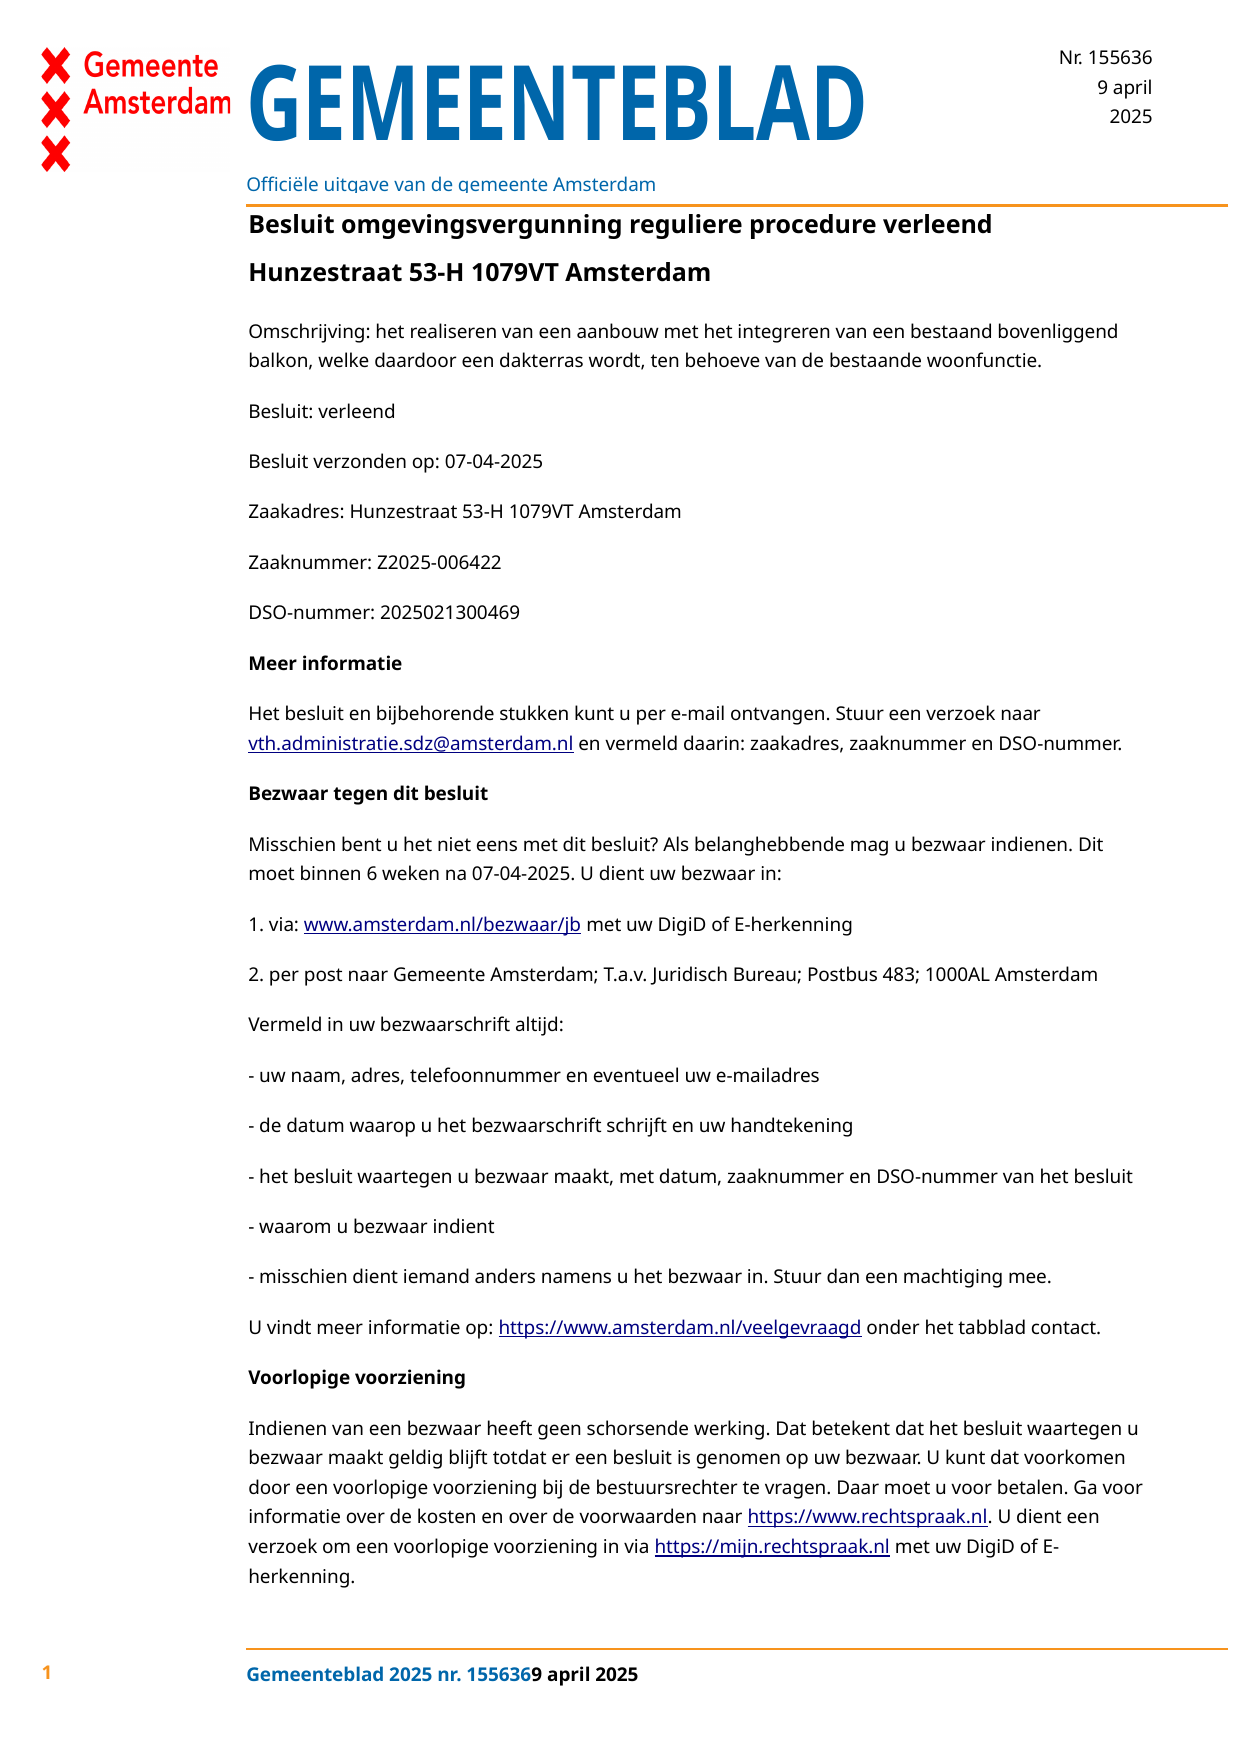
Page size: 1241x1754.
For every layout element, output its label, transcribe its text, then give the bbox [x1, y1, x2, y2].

picture [41, 47, 231, 172]
text Zaaknummer: Z2025-006422 [248, 549, 1152, 575]
text Omschrijving: het realiseren van een aanbouw met het integreren van een bestaand bovenliggend balkon, welke daardoor een dakterras wordt, ten behoeve van de bestaande woonfunctie. [248, 318, 1152, 373]
text Vermeld in uw bezwaarschrift altijd: [248, 1012, 1152, 1037]
text - misschien dient iemand anders namens u het bezwaar in. Stuur dan een machtiging mee. [248, 1264, 1152, 1289]
text Misschien bent u het niet eens met dit besluit? Als belanghebbende mag u bezwaar indienen. Dit moet binnen 6 weken na 07-04-2025. U dient uw bezwaar in: [248, 831, 1152, 886]
text 2. per post naar Gemeente Amsterdam; T.a.v. Juridisch Bureau; Postbus 483; 1000AL Amsterdam [248, 961, 1152, 987]
text Het besluit en bijbehorende stukken kunt u per e-mail ontvangen. Stuur een verzoek naar vth.administratie.sdz@amsterdam.nl en vermeld daarin: zaakadres, zaaknummer en DSO-nummer. [248, 700, 1152, 756]
text Meer informatie [248, 650, 1152, 676]
text Besluit omgevingsvergunning reguliere procedure verleend Hunzestraat 53-H 1079VT Amsterdam [248, 207, 1152, 288]
text - het besluit waartegen u bezwaar maakt, met datum, zaaknummer en DSO-nummer van het besluit [248, 1163, 1152, 1189]
text DSO-nummer: 2025021300469 [248, 599, 1152, 625]
text U vindt meer informatie op: https://www.amsterdam.nl/veelgevraagd onder het tabblad contact. [248, 1314, 1152, 1340]
text Indienen van een bezwaar heeft geen schorsende werking. Dat betekent dat het besluit waartegen u bezwaar maakt geldig blijft totdat er een besluit is genomen op uw bezwaar. U kunt dat voorkomen door een voorlopige voorziening bij de bestuursrechter te vragen. Daar moet u voor betalen. Ga voor informatie over de kosten en over de voorwaarden naar https://www.rechtspraak.nl. U dient een verzoek om een voorlopige voorziening in via https://mijn.rechtspraak.nl met uw DigiD of E-herkenning. [248, 1415, 1152, 1589]
text Besluit: verleend [248, 398, 1152, 424]
text Zaakadres: Hunzestraat 53-H 1079VT Amsterdam [248, 499, 1152, 524]
text - uw naam, adres, telefoonnummer en eventueel uw e-mailadres [248, 1062, 1152, 1088]
text 1. via: www.amsterdam.nl/bezwaar/jb met uw DigiD of E-herkenning [248, 911, 1152, 937]
text - de datum waarop u het bezwaarschrift schrijft en uw handtekening [248, 1112, 1152, 1138]
text Besluit verzonden op: 07-04-2025 [248, 448, 1152, 474]
text - waarom u bezwaar indient [248, 1213, 1152, 1239]
text Bezwaar tegen dit besluit [248, 780, 1152, 806]
text Voorlopige voorziening [248, 1364, 1152, 1390]
